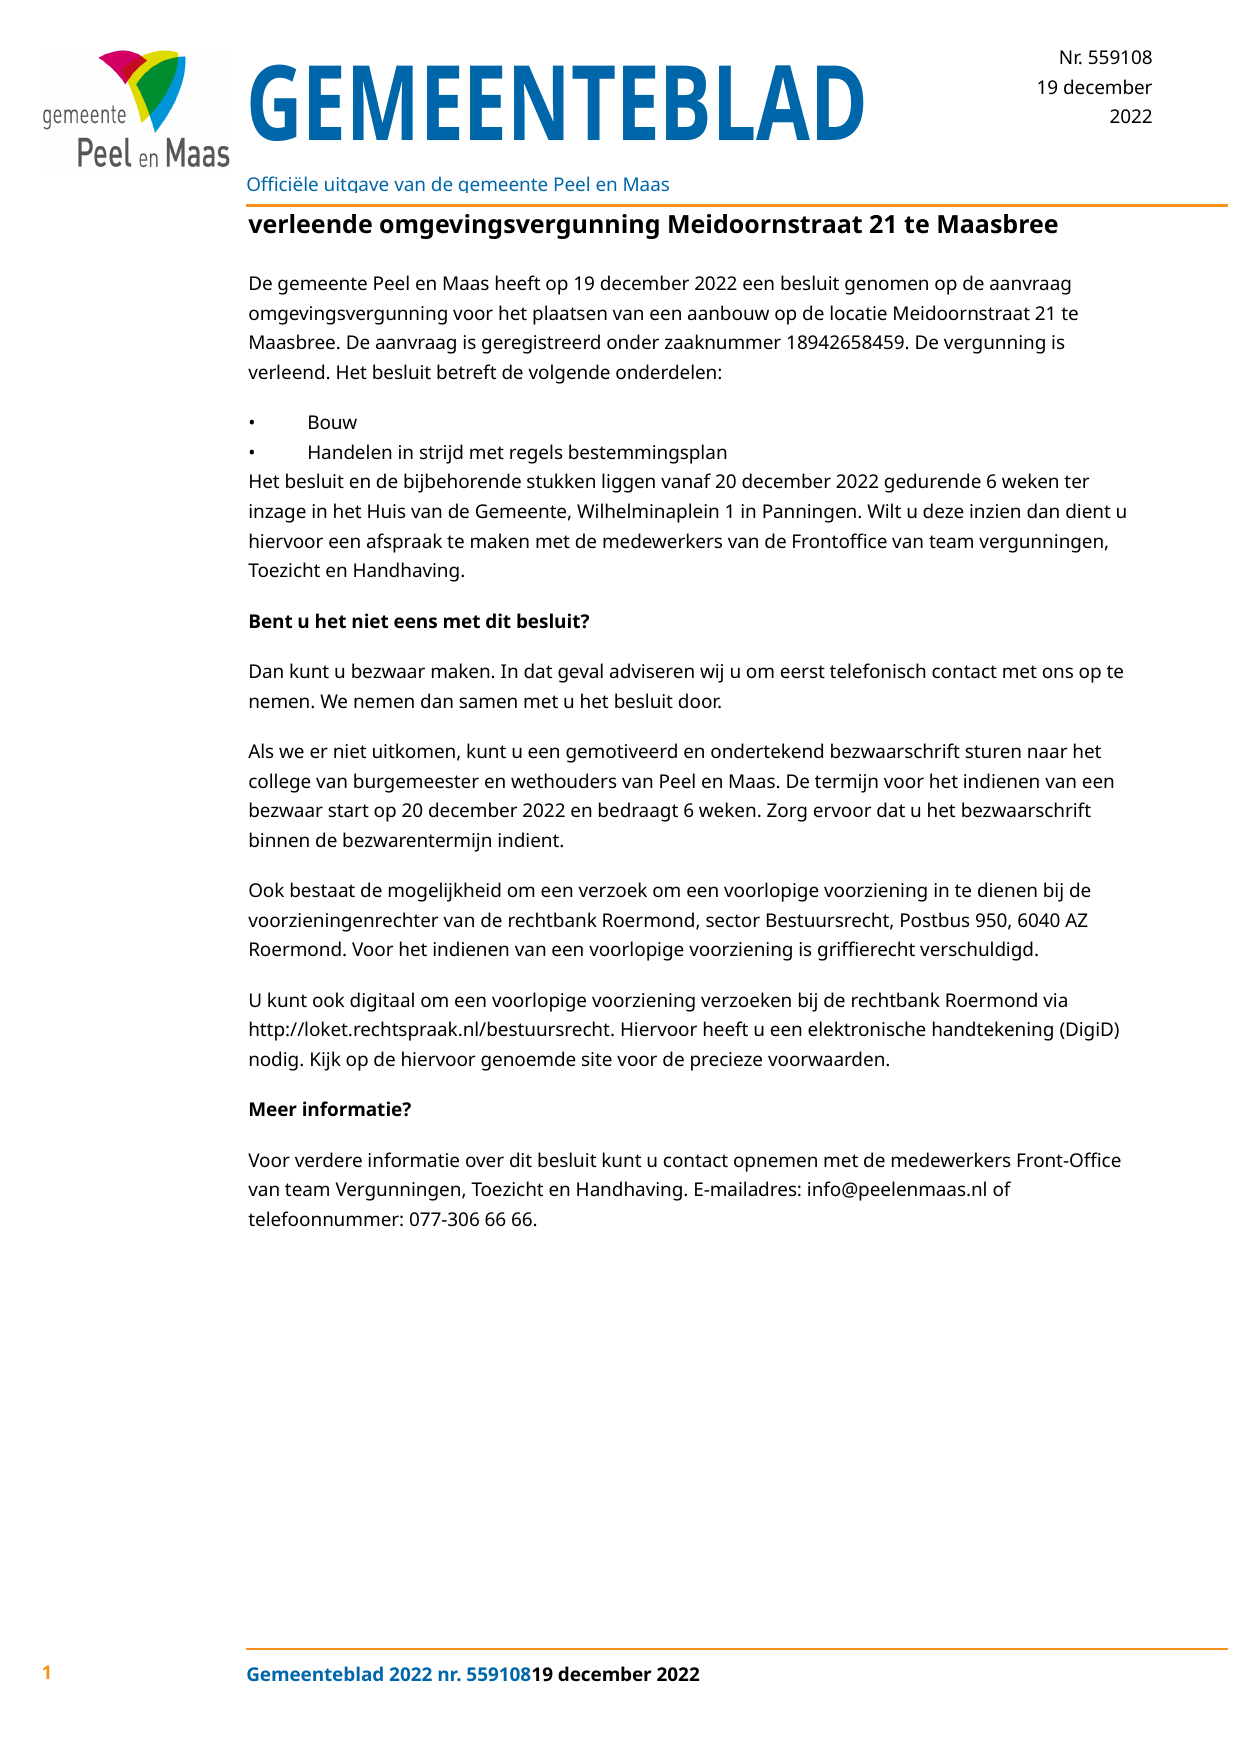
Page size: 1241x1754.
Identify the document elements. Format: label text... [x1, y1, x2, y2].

text U kunt ook digitaal om een voorlopige voorziening verzoeken bij de rechtbank Roermond via http://loket.rechtspraak.nl/bestuursrecht. Hiervoor heeft u een elektronische handtekening (DigiD) nodig. Kijk op de hiervoor genoemde site voor de precieze voorwaarden. [248, 987, 1152, 1072]
text Voor verdere informatie over dit besluit kunt u contact opnemen met de medewerkers Front-Office van team Vergunningen, Toezicht en Handhaving. E-mailadres: info@peelenmaas.nl of telefoonnummer: 077-306 66 66. [248, 1147, 1152, 1232]
text De gemeente Peel en Maas heeft op 19 december 2022 een besluit genomen op de aanvraag omgevingsvergunning voor het plaatsen van een aanbouw op de locatie Meidoornstraat 21 te Maasbree. De aanvraag is geregistreerd onder zaaknummer 18942658459. De vergunning is verleend. Het besluit betreft de volgende onderdelen: [248, 270, 1152, 385]
text Meer informatie? [248, 1097, 1152, 1122]
text Als we er niet uitkomen, kunt u een gemotiveerd en ondertekend bezwaarschrift sturen naar het college van burgemeester en wethouders van Peel en Maas. De termijn voor het indienen van een bezwaar start op 20 december 2022 en bedraagt 6 weken. Zorg ervoor dat u het bezwaarschrift binnen de bezwarentermijn indient. [248, 738, 1152, 853]
picture [41, 47, 231, 172]
text Ook bestaat de mogelijkheid om een verzoek om een voorlopige voorziening in te dienen bij de voorzieningenrechter van de rechtbank Roermond, sector Bestuursrecht, Postbus 950, 6040 AZ Roermond. Voor het indienen van een voorlopige voorziening is griffierecht verschuldigd. [248, 877, 1152, 962]
text verleende omgevingsvergunning Meidoornstraat 21 te Maasbree [248, 207, 1152, 241]
text Dan kunt u bezwaar maken. In dat geval adviseren wij u om eerst telefonisch contact met ons op te nemen. We nemen dan samen met u het besluit door. [248, 658, 1152, 713]
text Het besluit en de bijbehorende stukken liggen vanaf 20 december 2022 gedurende 6 weken ter inzage in het Huis van de Gemeente, Wilhelminaplein 1 in Panningen. Wilt u deze inzien dan dient u hiervoor een afspraak te maken met de medewerkers van de Frontoffice van team vergunningen, Toezicht en Handhaving. [248, 469, 1152, 583]
list Handelen in strijd met regels bestemmingsplan [248, 439, 1152, 465]
text Bent u het niet eens met dit besluit? [248, 608, 1152, 633]
list Bouw [248, 409, 1152, 435]
